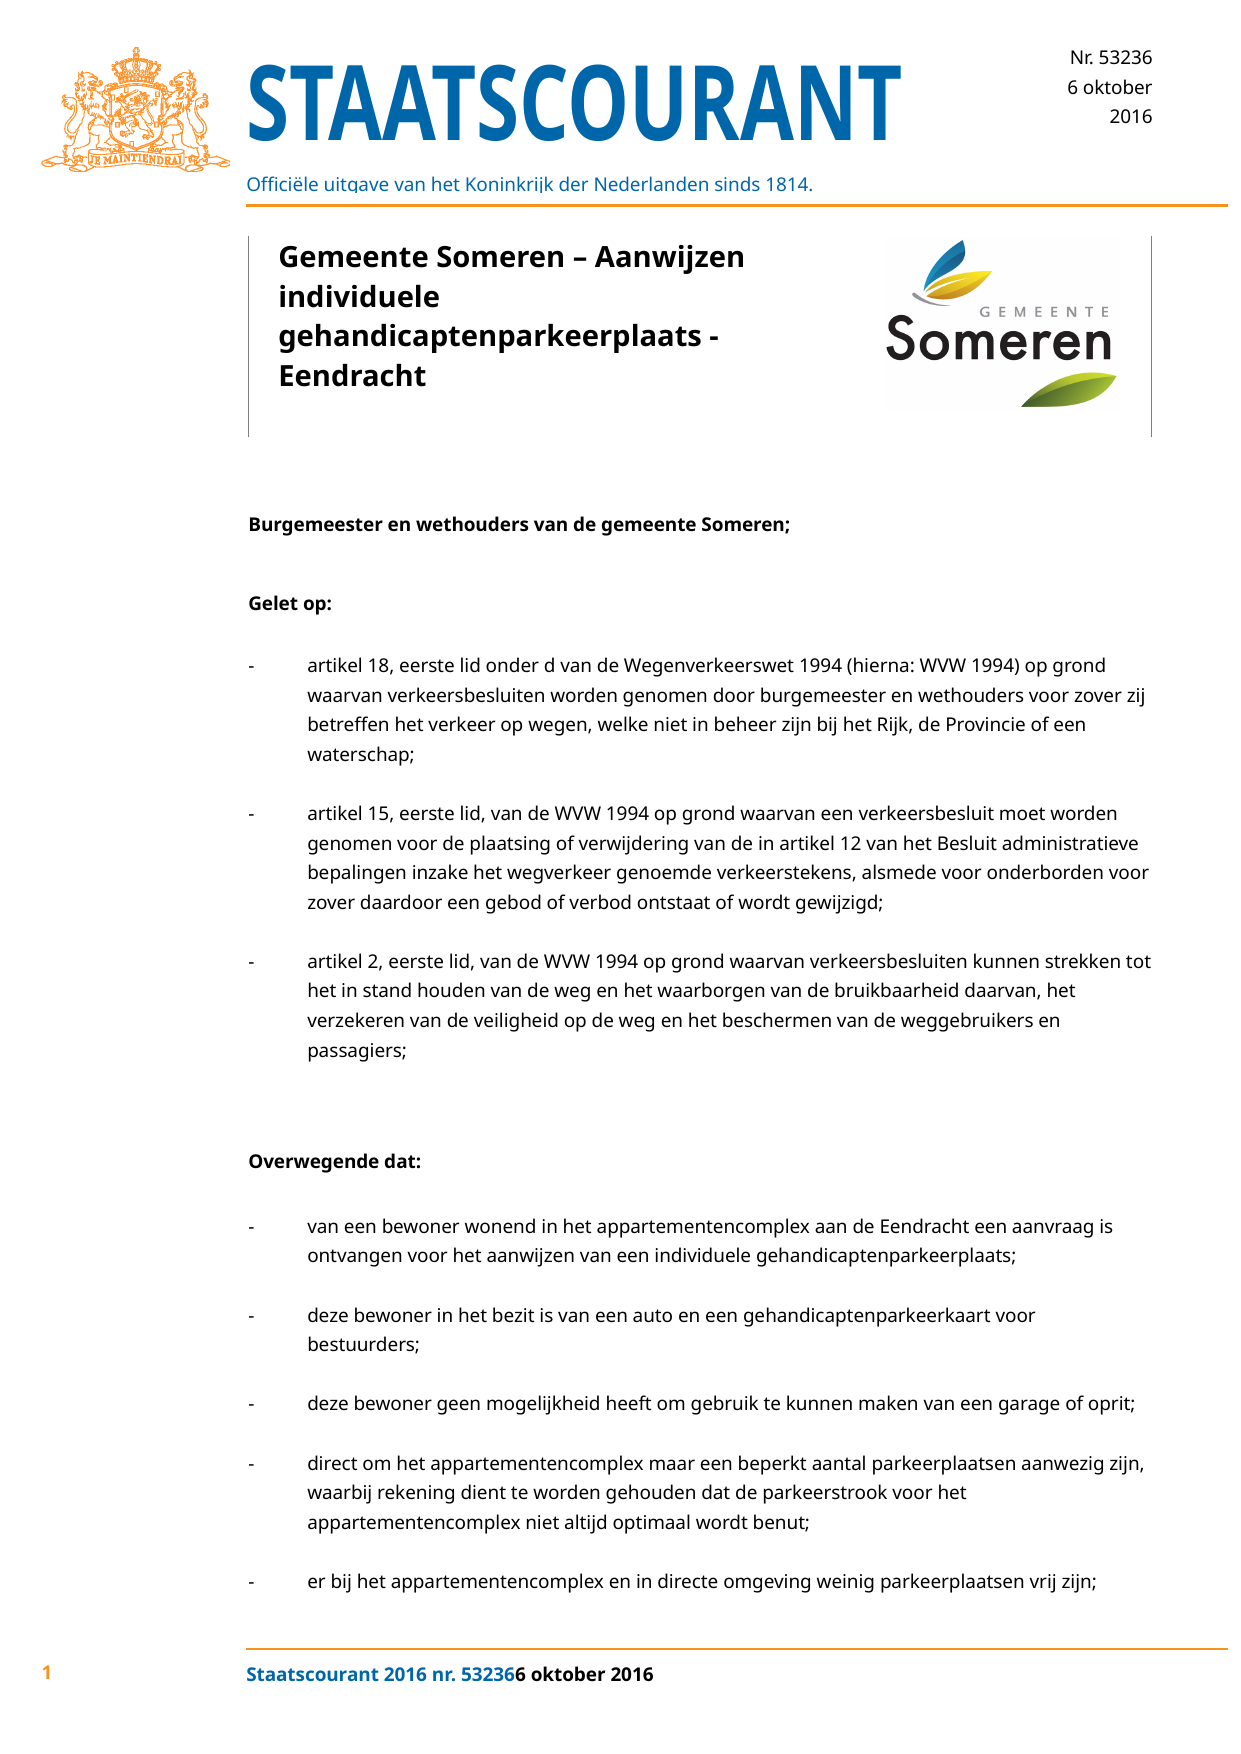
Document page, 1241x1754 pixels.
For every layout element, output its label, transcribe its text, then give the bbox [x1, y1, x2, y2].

list artikel 15, eerste lid, van de WVW 1994 op grond waarvan een verkeersbesluit moet worden genomen voor de plaatsing of verwijdering van de in artikel 12 van het Besluit administratieve bepalingen inzake het wegverkeer genoemde verkeerstekens, alsmede voor onderborden voor zover daardoor een gebod of verbod ontstaat of wordt gewijzigd; [248, 800, 1152, 914]
picture [41, 47, 231, 172]
picture [882, 236, 1119, 411]
text Burgemeester en wethouders van de gemeente Someren; [248, 511, 1152, 537]
text Gelet op: [248, 590, 1152, 616]
table_header [850, 236, 1151, 437]
table_header Gemeente Someren – Aanwijzen individuele gehandicaptenparkeerplaats - Eendracht [249, 236, 850, 437]
list van een bewoner wonend in het appartementencomplex aan de Eendracht een aanvraag is ontvangen voor het aanwijzen van een individuele gehandicaptenparkeerplaats; [248, 1213, 1152, 1268]
list artikel 2, eerste lid, van de WVW 1994 op grond waarvan verkeersbesluiten kunnen strekken tot het in stand houden van de weg en het waarborgen van de bruikbaarheid daarvan, het verzekeren van de veiligheid op de weg en het beschermen van de weggebruikers en passagiers; [248, 948, 1152, 1062]
list direct om het appartementencomplex maar een beperkt aantal parkeerplaatsen aanwezig zijn, waarbij rekening dient te worden gehouden dat de parkeerstrook voor het appartementencomplex niet altijd optimaal wordt benut; [248, 1450, 1152, 1534]
list deze bewoner in het bezit is van een auto en een gehandicaptenparkeerkaart voor bestuurders; [248, 1302, 1152, 1357]
list er bij het appartementencomplex en in directe omgeving weinig parkeerplaatsen vrij zijn; [248, 1568, 1152, 1594]
list deze bewoner geen mogelijkheid heeft om gebruik te kunnen maken van een garage of oprit; [248, 1391, 1152, 1416]
list artikel 18, eerste lid onder d van de Wegenverkeerswet 1994 (hierna: WVW 1994) op grond waarvan verkeersbesluiten worden genomen door burgemeester en wethouders voor zover zij betreffen het verkeer op wegen, welke niet in beheer zijn bij het Rijk, de Provincie of een waterschap; [248, 652, 1152, 767]
text Overwegende dat: [248, 1148, 1152, 1174]
